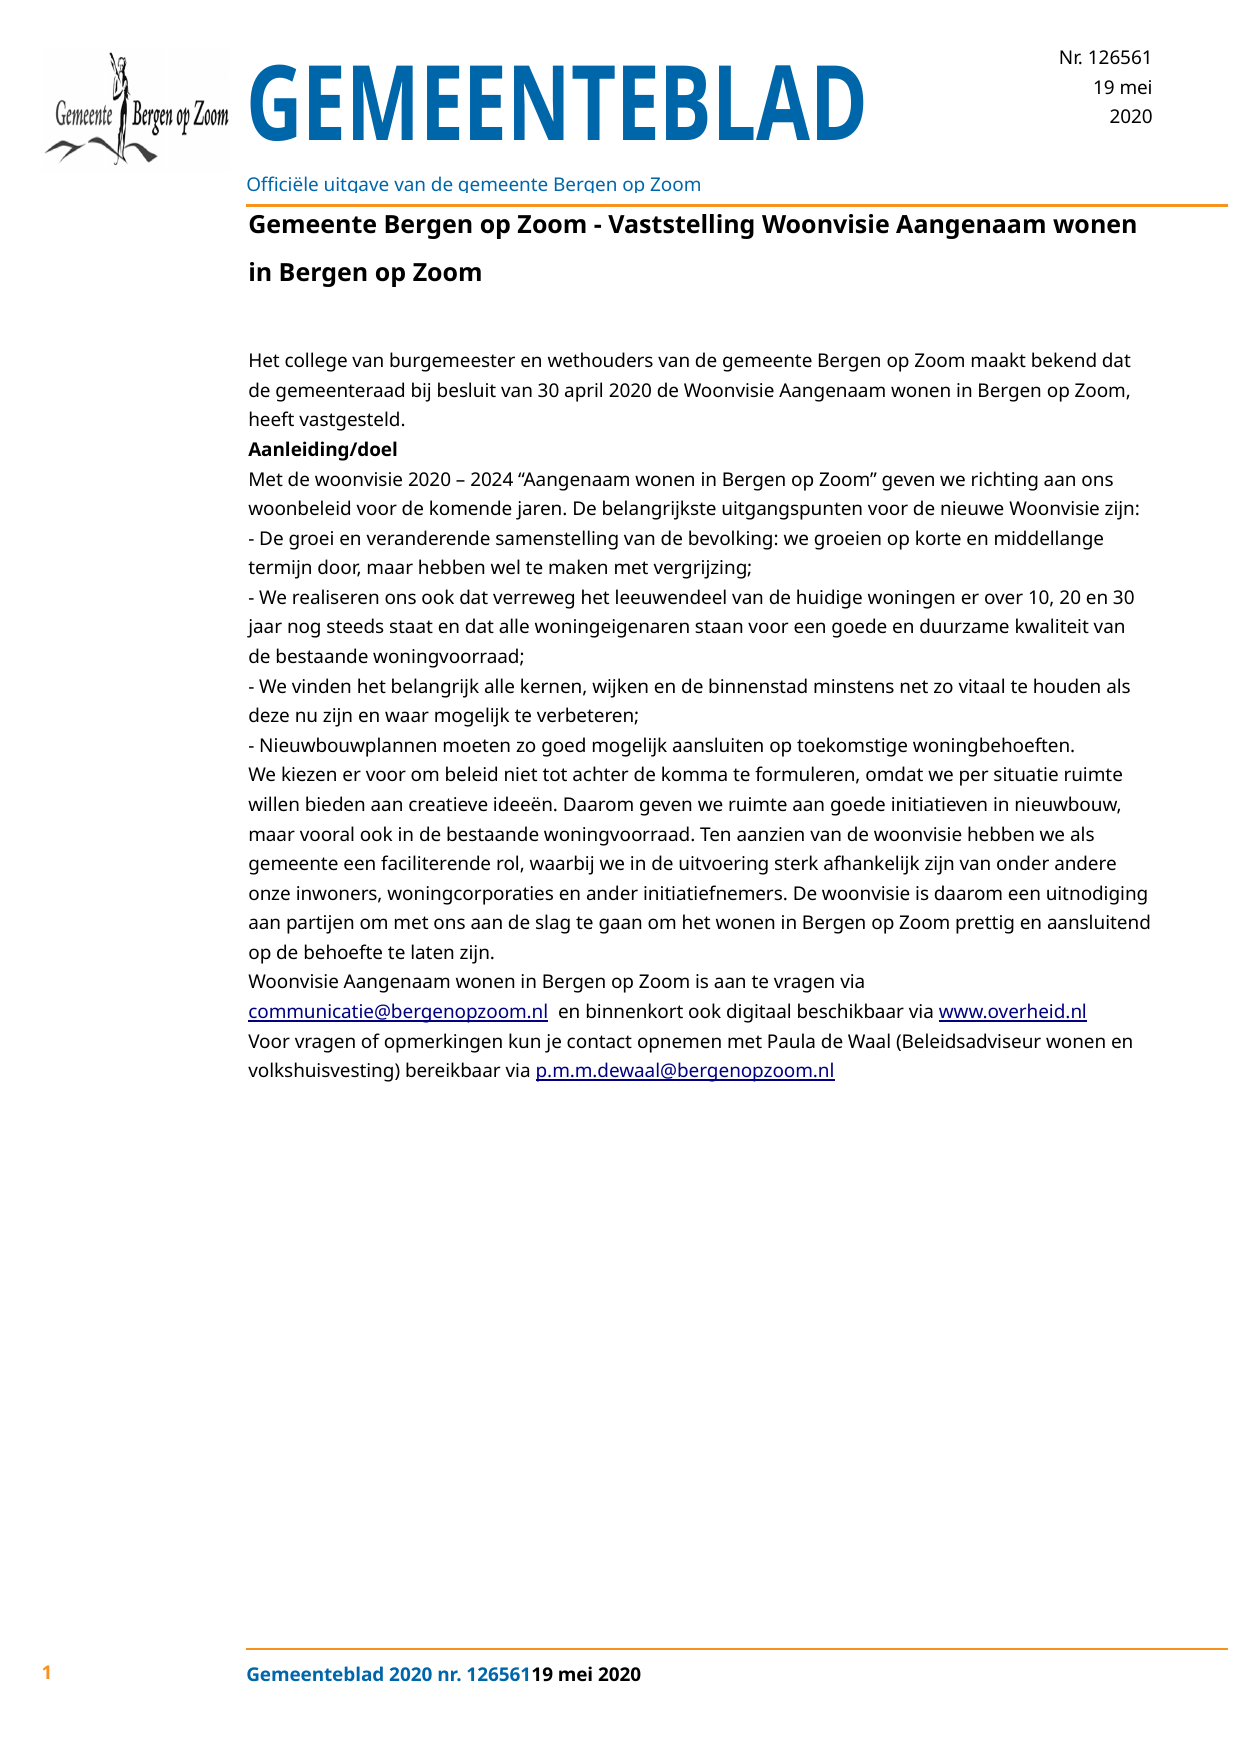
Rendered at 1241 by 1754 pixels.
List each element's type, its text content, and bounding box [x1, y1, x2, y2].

text Met de woonvisie 2020 – 2024 “Aangenaam wonen in Bergen op Zoom” geven we richting aan ons woonbeleid voor de komende jaren. De belangrijkste uitgangspunten voor de nieuwe Woonvisie zijn: [248, 466, 1152, 521]
text Het college van burgemeester en wethouders van de gemeente Bergen op Zoom maakt bekend dat de gemeenteraad bij besluit van 30 april 2020 de Woonvisie Aangenaam wonen in Bergen op Zoom, heeft vastgesteld. [248, 347, 1152, 432]
text - Nieuwbouwplannen moeten zo goed mogelijk aansluiten op toekomstige woningbehoeften. [248, 732, 1152, 758]
text - We vinden het belangrijk alle kernen, wijken en de binnenstad minstens net zo vitaal te houden als deze nu zijn en waar mogelijk te verbeteren; [248, 673, 1152, 728]
text We kiezen er voor om beleid niet tot achter de komma te formuleren, omdat we per situatie ruimte willen bieden aan creatieve ideeën. Daarom geven we ruimte aan goede initiatieven in nieuwbouw, maar vooral ook in de bestaande woningvoorraad. Ten aanzien van de woonvisie hebben we als gemeente een faciliterende rol, waarbij we in de uitvoering sterk afhankelijk zijn van onder andere onze inwoners, woningcorporaties en ander initiatiefnemers. De woonvisie is daarom een uitnodiging aan partijen om met ons aan de slag te gaan om het wonen in Bergen op Zoom prettig en aansluitend op de behoefte te laten zijn. [248, 762, 1152, 965]
text - De groei en veranderende samenstelling van de bevolking: we groeien op korte en middellange termijn door, maar hebben wel te maken met vergrijzing; [248, 525, 1152, 580]
text - We realiseren ons ook dat verreweg het leeuwendeel van de huidige woningen er over 10, 20 en 30 jaar nog steeds staat en dat alle woningeigenaren staan voor een goede en duurzame kwaliteit van de bestaande woningvoorraad; [248, 584, 1152, 669]
text Woonvisie Aangenaam wonen in Bergen op Zoom is aan te vragen via communicatie@bergenopzoom.nl en binnenkort ook digitaal beschikbaar via www.overheid.nl [248, 969, 1152, 1024]
picture [41, 47, 231, 172]
text Gemeente Bergen op Zoom - Vaststelling Woonvisie Aangenaam wonen in Bergen op Zoom [248, 207, 1152, 288]
text Voor vragen of opmerkingen kun je contact opnemen met Paula de Waal (Beleidsadviseur wonen en volkshuisvesting) bereikbaar via p.m.m.dewaal@bergenopzoom.nl [248, 1028, 1152, 1083]
text Aanleiding/doel [248, 436, 1152, 462]
